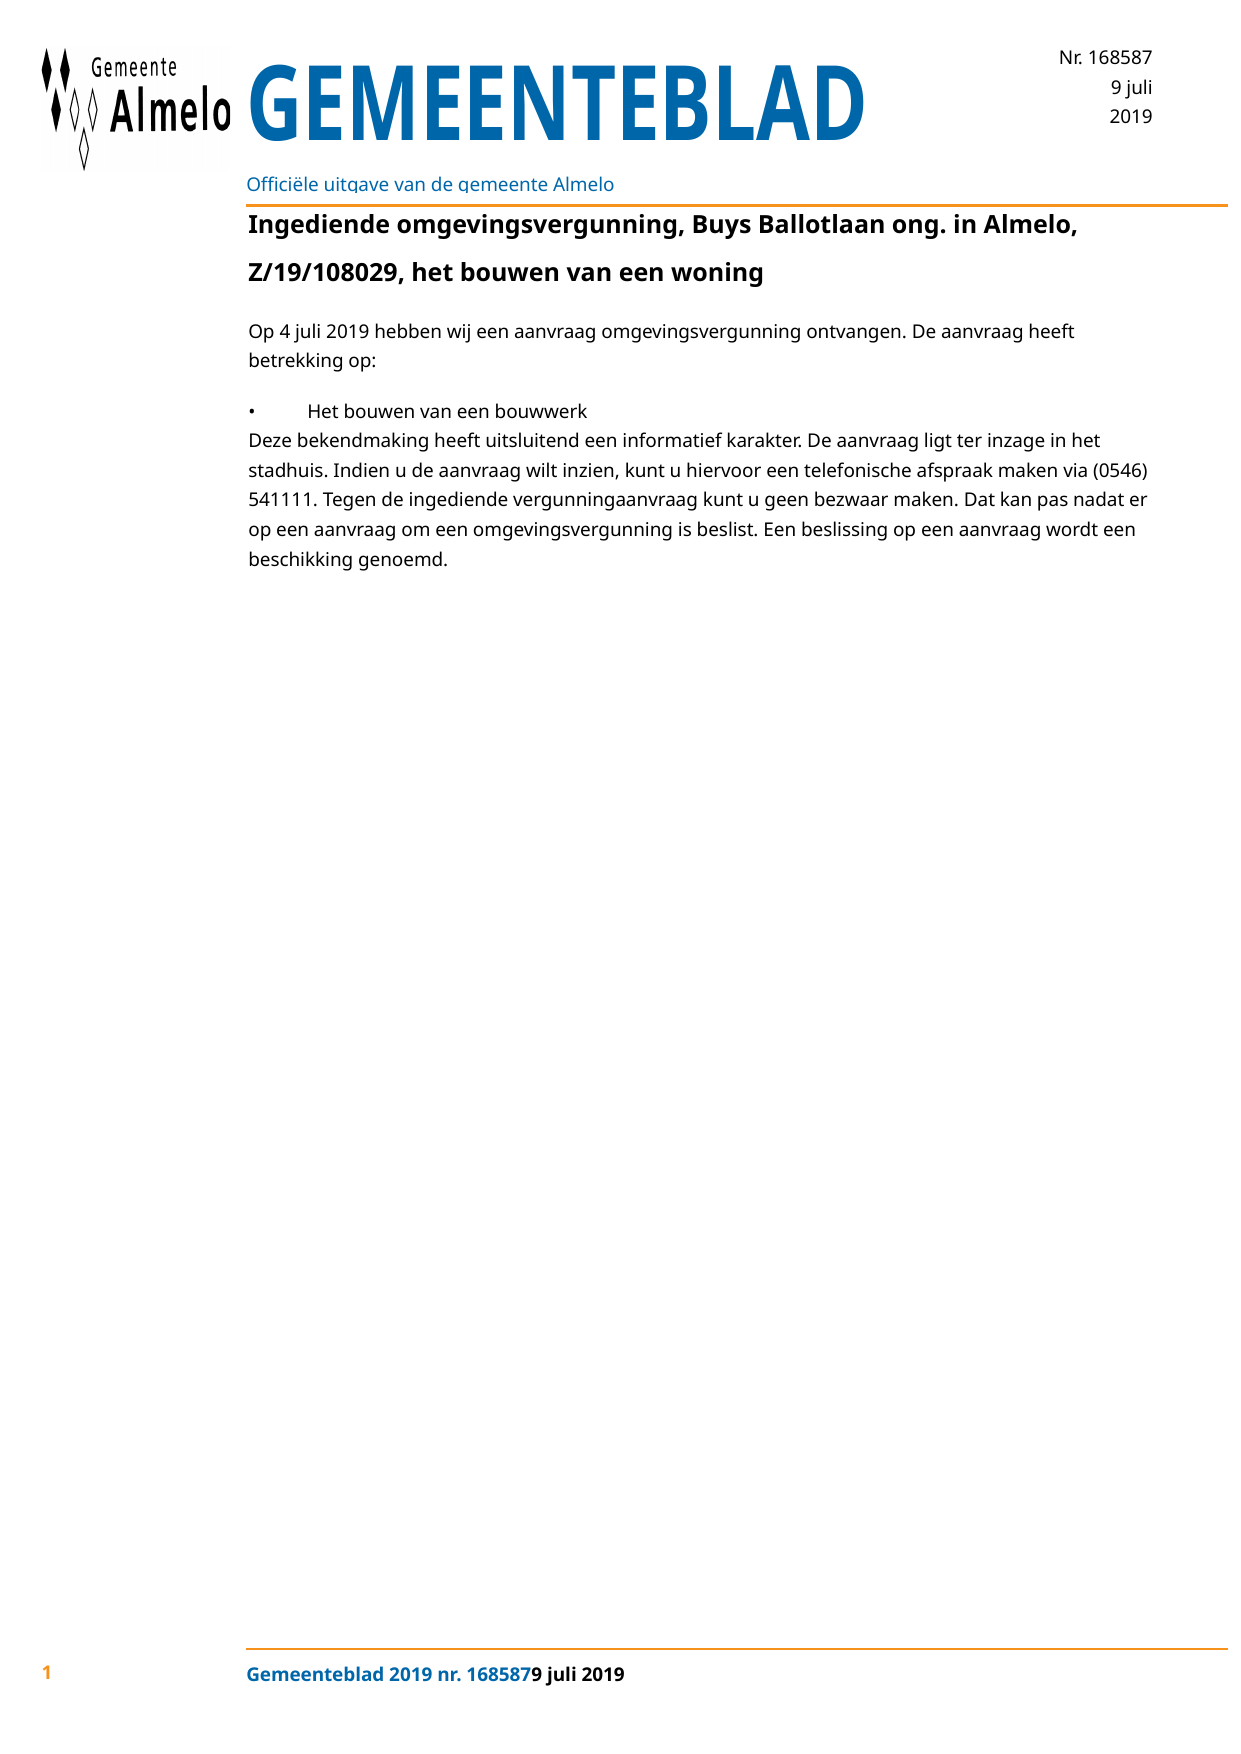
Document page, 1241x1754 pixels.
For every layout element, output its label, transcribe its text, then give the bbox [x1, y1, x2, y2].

text Ingediende omgevingsvergunning, Buys Ballotlaan ong. in Almelo, Z/19/108029, het bouwen van een woning [248, 207, 1152, 288]
text Deze bekendmaking heeft uitsluitend een informatief karakter. De aanvraag ligt ter inzage in het stadhuis. Indien u de aanvraag wilt inzien, kunt u hiervoor een telefonische afspraak maken via (0546) 541111. Tegen de ingediende vergunningaanvraag kunt u geen bezwaar maken. Dat kan pas nadat er op een aanvraag om een omgevingsvergunning is beslist. Een beslissing op een aanvraag wordt een beschikking genoemd. [248, 427, 1152, 572]
picture [41, 47, 231, 172]
list Het bouwen van een bouwwerk [248, 398, 1152, 424]
text Op 4 juli 2019 hebben wij een aanvraag omgevingsvergunning ontvangen. De aanvraag heeft betrekking op: [248, 318, 1152, 373]
